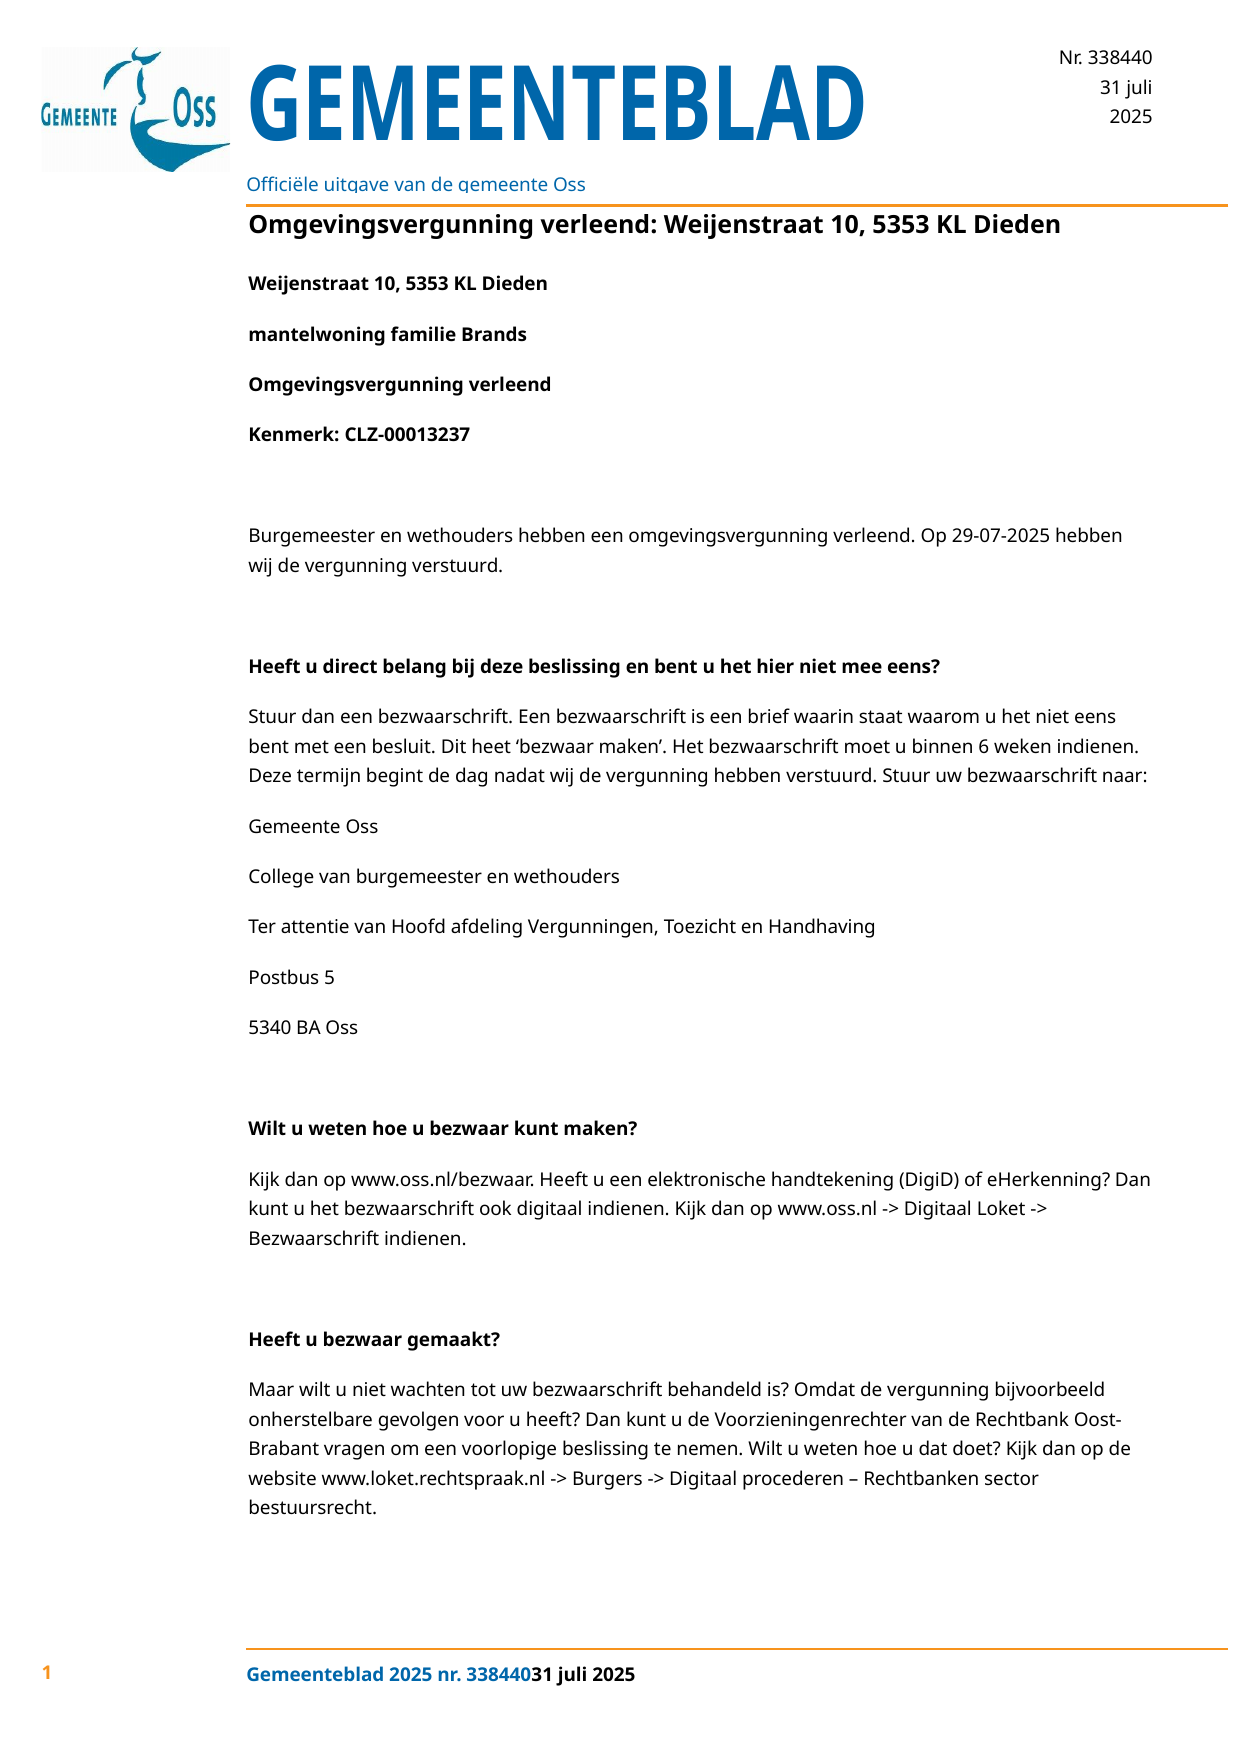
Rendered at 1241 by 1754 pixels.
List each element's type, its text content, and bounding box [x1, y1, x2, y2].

text mantelwoning familie Brands [248, 321, 1152, 346]
text Ter attentie van Hoofd afdeling Vergunningen, Toezicht en Handhaving [248, 914, 1152, 939]
text Kenmerk: CLZ-00013237 [248, 422, 1152, 447]
text Burgemeester en wethouders hebben een omgevingsvergunning verleend. Op 29-07-2025 hebben wij de vergunning verstuurd. [248, 522, 1152, 578]
text Kijk dan op www.oss.nl/bezwaar. Heeft u een elektronische handtekening (DigiD) of eHerkenning? Dan kunt u het bezwaarschrift ook digitaal indienen. Kijk dan op www.oss.nl -> Digitaal Loket -> Bezwaarschrift indienen. [248, 1166, 1152, 1251]
text Maar wilt u niet wachten tot uw bezwaarschrift behandeld is? Omdat de vergunning bijvoorbeeld onherstelbare gevolgen voor u heeft? Dan kunt u de Voorzieningenrechter van de Rechtbank Oost-Brabant vragen om een voorlopige beslissing te nemen. Wilt u weten hoe u dat doet? Kijk dan op de website www.loket.rechtspraak.nl -> Burgers -> Digitaal procederen – Rechtbanken sector bestuursrecht. [248, 1376, 1152, 1520]
picture [41, 47, 231, 172]
text Postbus 5 [248, 964, 1152, 990]
text Omgevingsvergunning verleend [248, 371, 1152, 397]
text Gemeente Oss [248, 813, 1152, 838]
text Heeft u bezwaar gemaakt? [248, 1326, 1152, 1351]
text Stuur dan een bezwaarschrift. Een bezwaarschrift is een brief waarin staat waarom u het niet eens bent met een besluit. Dit heet ‘bezwaar maken’. Het bezwaarschrift moet u binnen 6 weken indienen. Deze termijn begint de dag nadat wij de vergunning hebben verstuurd. Stuur uw bezwaarschrift naar: [248, 703, 1152, 788]
text Wilt u weten hoe u bezwaar kunt maken? [248, 1115, 1152, 1141]
text Heeft u direct belang bij deze beslissing en bent u het hier niet mee eens? [248, 653, 1152, 678]
text Weijenstraat 10, 5353 KL Dieden [248, 270, 1152, 296]
text 5340 BA Oss [248, 1014, 1152, 1040]
text College van burgemeester en wethouders [248, 863, 1152, 889]
text Omgevingsvergunning verleend: Weijenstraat 10, 5353 KL Dieden [248, 207, 1152, 241]
